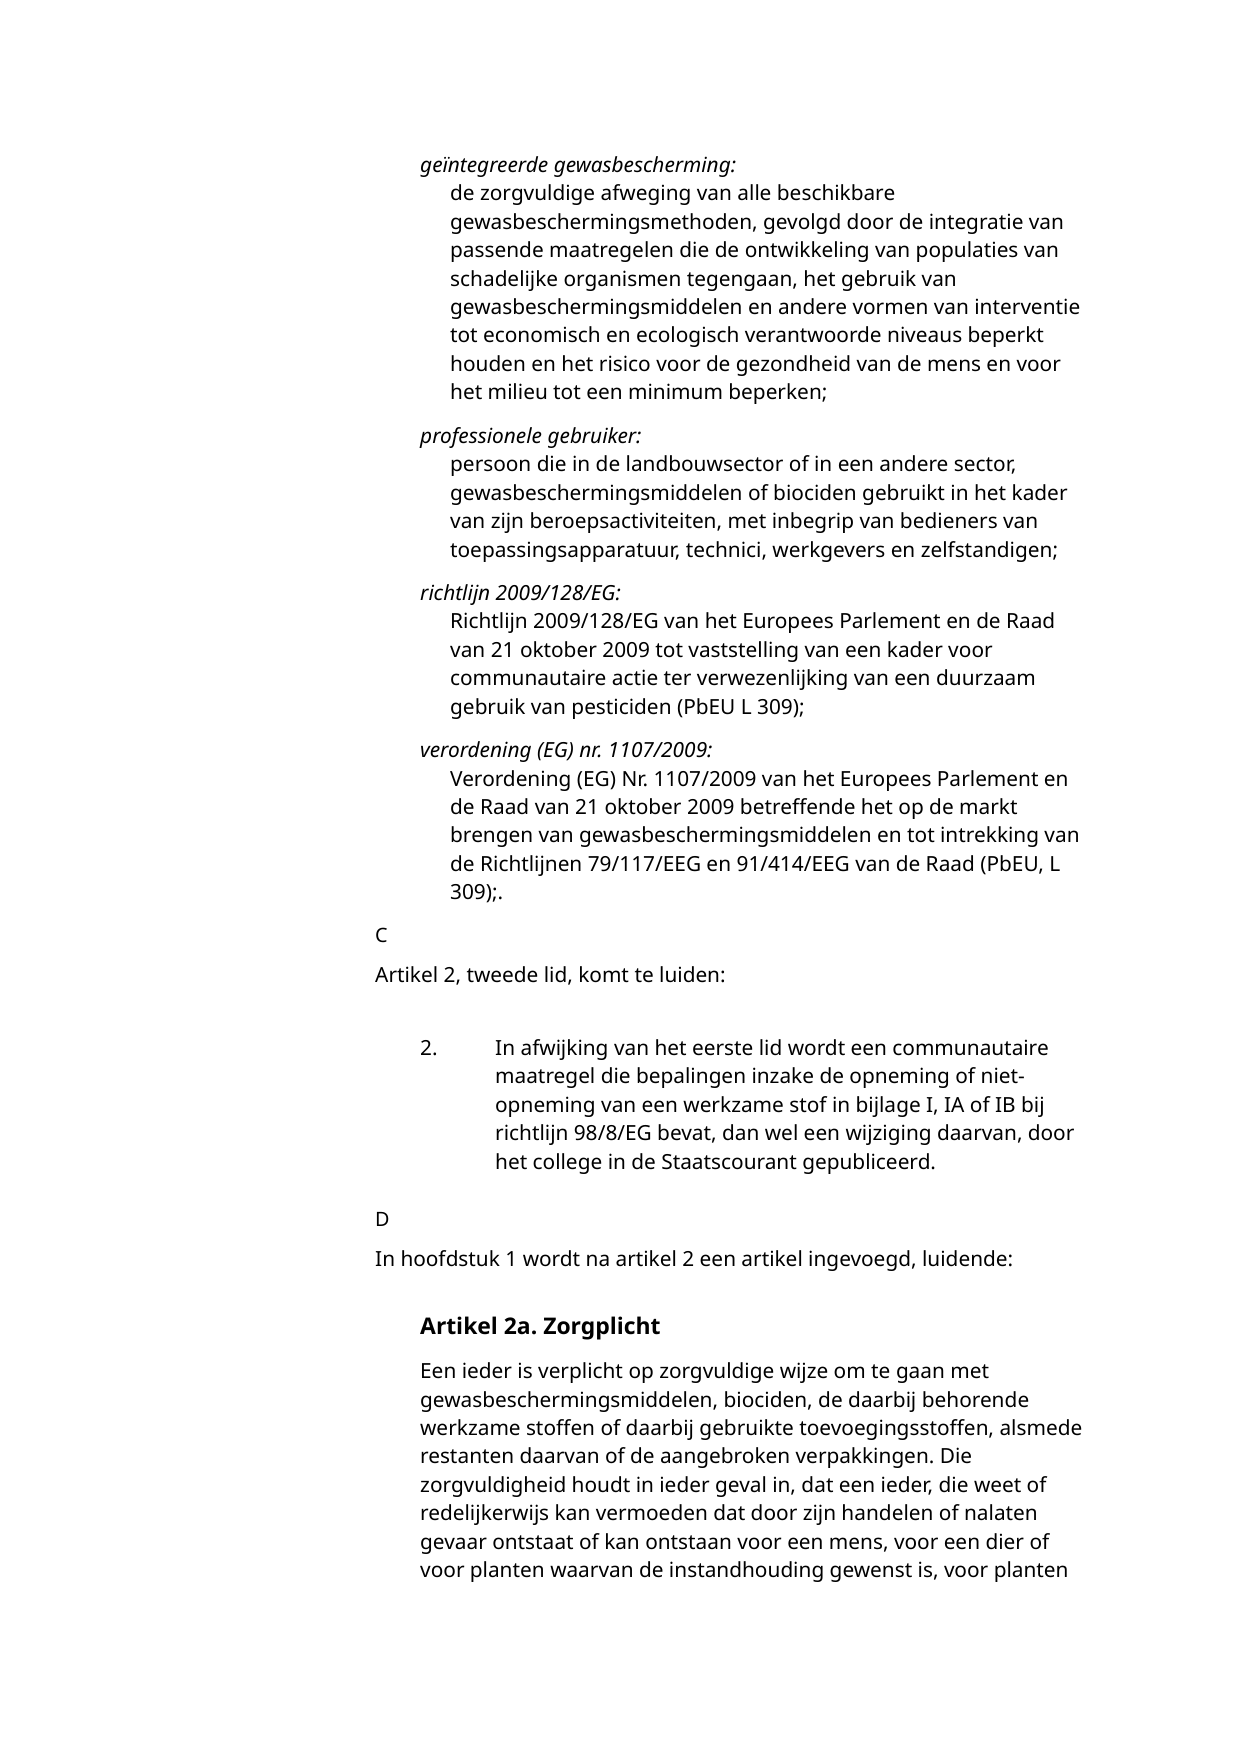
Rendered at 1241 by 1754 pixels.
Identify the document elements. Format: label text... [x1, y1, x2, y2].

text Richtlijn 2009/128/EG van het Europees Parlement en de Raad van 21 oktober 2009 tot vaststelling van een kader voor communautaire actie ter verwezenlijking van een duurzaam gebruik van pesticiden (PbEU L 309); [450, 607, 1090, 720]
text geïntegreerde gewasbescherming: [420, 150, 1090, 178]
text Een ieder is verplicht op zorgvuldige wijze om te gaan met gewasbeschermingsmiddelen, biociden, de daarbij behorende werkzame stoffen of daarbij gebruikte toevoegingsstoffen, alsmede restanten daarvan of de aangebroken verpakkingen. Die zorgvuldigheid houdt in ieder geval in, dat een ieder, die weet of redelijkerwijs kan vermoeden dat door zijn handelen of nalaten gevaar ontstaat of kan ontstaan voor een mens, voor een dier of voor planten waarvan de instandhouding gewenst is, voor planten [420, 1356, 1090, 1584]
text de zorgvuldige afweging van alle beschikbare gewasbeschermingsmethoden, gevolgd door de integratie van passende maatregelen die de ontwikkeling van populaties van schadelijke organismen tegengaan, het gebruik van gewasbeschermingsmiddelen en andere vormen van interventie tot economisch en ecologisch verantwoorde niveaus beperkt houden en het risico voor de gezondheid van de mens en voor het milieu tot een minimum beperken; [450, 178, 1090, 406]
text verordening (EG) nr. 1107/2009: [420, 735, 1090, 764]
text richtlijn 2009/128/EG: [420, 578, 1090, 607]
text persoon die in de landbouwsector of in een andere sector, gewasbeschermingsmiddelen of biociden gebruikt in het kader van zijn beroepsactiviteiten, met inbegrip van bedieners van toepassingsapparatuur, technici, werkgevers en zelfstandigen; [450, 449, 1090, 563]
text professionele gebruiker: [420, 421, 1090, 449]
text Verordening (EG) Nr. 1107/2009 van het Europees Parlement en de Raad van 21 oktober 2009 betreffende het op de markt brengen van gewasbeschermingsmiddelen en tot intrekking van de Richtlijnen 79/117/EEG en 91/414/EEG van de Raad (PbEU, L 309);. [450, 764, 1090, 906]
text D [375, 1205, 1090, 1232]
text Artikel 2, tweede lid, komt te luiden: [375, 960, 1090, 988]
list In afwijking van het eerste lid wordt een communautaire maatregel die bepalingen inzake de opneming of niet-opneming van een werkzame stof in bijlage I, IA of IB bij richtlijn 98/8/EG bevat, dan wel een wijziging daarvan, door het college in de Staatscourant gepubliceerd. [420, 1033, 1090, 1175]
subtitle Artikel 2a. Zorgplicht [420, 1310, 1090, 1341]
text C [375, 921, 1090, 948]
text In hoofdstuk 1 wordt na artikel 2 een artikel ingevoegd, luidende: [375, 1244, 1090, 1272]
